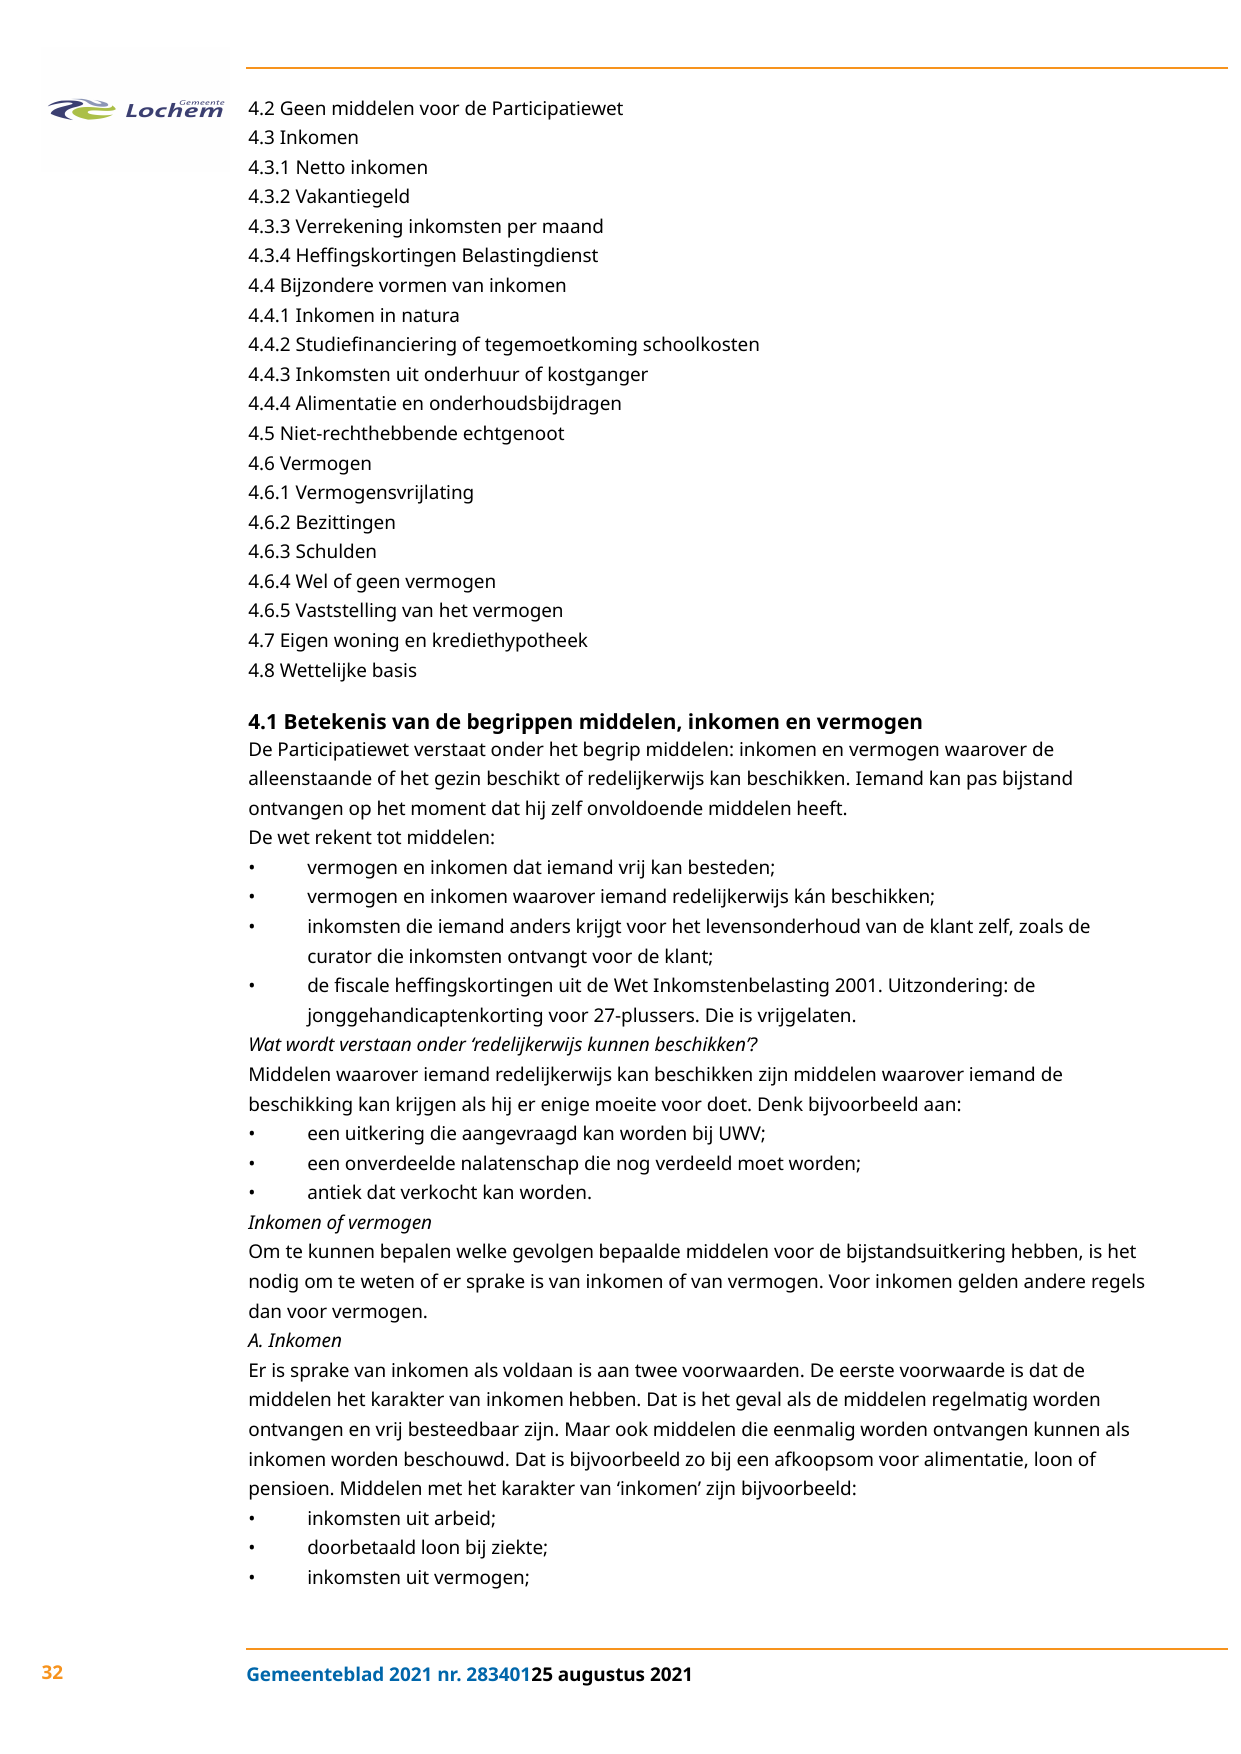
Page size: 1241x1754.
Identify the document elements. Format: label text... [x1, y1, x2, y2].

list inkomsten uit vermogen; [248, 1564, 1152, 1590]
text Er is sprake van inkomen als voldaan is aan twee voorwaarden. De eerste voorwaarde is dat de middelen het karakter van inkomen hebben. Dat is het geval als de middelen regelmatig worden ontvangen en vrij besteedbaar zijn. Maar ook middelen die eenmalig worden ontvangen kunnen als inkomen worden beschouwd. Dat is bijvoorbeeld zo bij een afkoopsom voor alimentatie, loon of pensioen. Middelen met het karakter van ‘inkomen’ zijn bijvoorbeeld: [248, 1357, 1152, 1501]
text 4.7 Eigen woning en krediethypotheek [248, 627, 1152, 653]
text 4.8 Wettelijke basis [248, 657, 1152, 683]
text 4.4.3 Inkomsten uit onderhuur of kostganger [248, 361, 1152, 387]
text A. Inkomen [248, 1327, 1152, 1353]
text Wat wordt verstaan onder ‘redelijkerwijs kunnen beschikken’? [248, 1032, 1152, 1057]
text 4.3.1 Netto inkomen [248, 154, 1152, 180]
text 4.4.4 Alimentatie en onderhoudsbijdragen [248, 391, 1152, 416]
text 4.6.4 Wel of geen vermogen [248, 568, 1152, 594]
text 4.4.2 Studiefinanciering of tegemoetkoming schoolkosten [248, 331, 1152, 357]
text 4.2 Geen middelen voor de Participatiewet [248, 95, 1152, 121]
list een onverdeelde nalatenschap die nog verdeeld moet worden; [248, 1150, 1152, 1176]
text 4.6.2 Bezittingen [248, 509, 1152, 535]
list vermogen en inkomen waarover iemand redelijkerwijs kán beschikken; [248, 884, 1152, 909]
text 4.4.1 Inkomen in natura [248, 302, 1152, 328]
text Middelen waarover iemand redelijkerwijs kan beschikken zijn middelen waarover iemand de beschikking kan krijgen als hij er enige moeite voor doet. Denk bijvoorbeeld aan: [248, 1061, 1152, 1116]
text 4.3.4 Heffingskortingen Belastingdienst [248, 243, 1152, 268]
text 4.5 Niet-rechthebbende echtgenoot [248, 420, 1152, 446]
list doorbetaald loon bij ziekte; [248, 1534, 1152, 1560]
text 4.3.2 Vakantiegeld [248, 183, 1152, 209]
text Om te kunnen bepalen welke gevolgen bepaalde middelen voor de bijstandsuitkering hebben, is het nodig om te weten of er sprake is van inkomen of van vermogen. Voor inkomen gelden andere regels dan voor vermogen. [248, 1239, 1152, 1323]
list een uitkering die aangevraagd kan worden bij UWV; [248, 1120, 1152, 1146]
text 4.3 Inkomen [248, 124, 1152, 150]
list antiek dat verkocht kan worden. [248, 1179, 1152, 1205]
text De wet rekent tot middelen: [248, 824, 1152, 850]
text Inkomen of vermogen [248, 1209, 1152, 1235]
list inkomsten uit arbeid; [248, 1505, 1152, 1531]
text 4.3.3 Verrekening inkomsten per maand [248, 213, 1152, 239]
text 4.6 Vermogen [248, 450, 1152, 476]
list de fiscale heffingskortingen uit de Wet Inkomstenbelasting 2001. Uitzondering: de jonggehandicaptenkorting voor 27-plussers. Die is vrijgelaten. [248, 972, 1152, 1028]
text 4.4 Bijzondere vormen van inkomen [248, 272, 1152, 298]
text De Participatiewet verstaat onder het begrip middelen: inkomen en vermogen waarover de alleenstaande of het gezin beschikt of redelijkerwijs kan beschikken. Iemand kan pas bijstand ontvangen op het moment dat hij zelf onvoldoende middelen heeft. [248, 736, 1152, 821]
text 4.6.3 Schulden [248, 538, 1152, 564]
text 4.1 Betekenis van de begrippen middelen, inkomen en vermogen [248, 707, 1152, 736]
list inkomsten die iemand anders krijgt voor het levensonderhoud van de klant zelf, zoals de curator die inkomsten ontvangt voor de klant; [248, 913, 1152, 968]
text 4.6.1 Vermogensvrijlating [248, 479, 1152, 505]
list vermogen en inkomen dat iemand vrij kan besteden; [248, 854, 1152, 880]
picture [41, 47, 231, 172]
text 4.6.5 Vaststelling van het vermogen [248, 598, 1152, 623]
